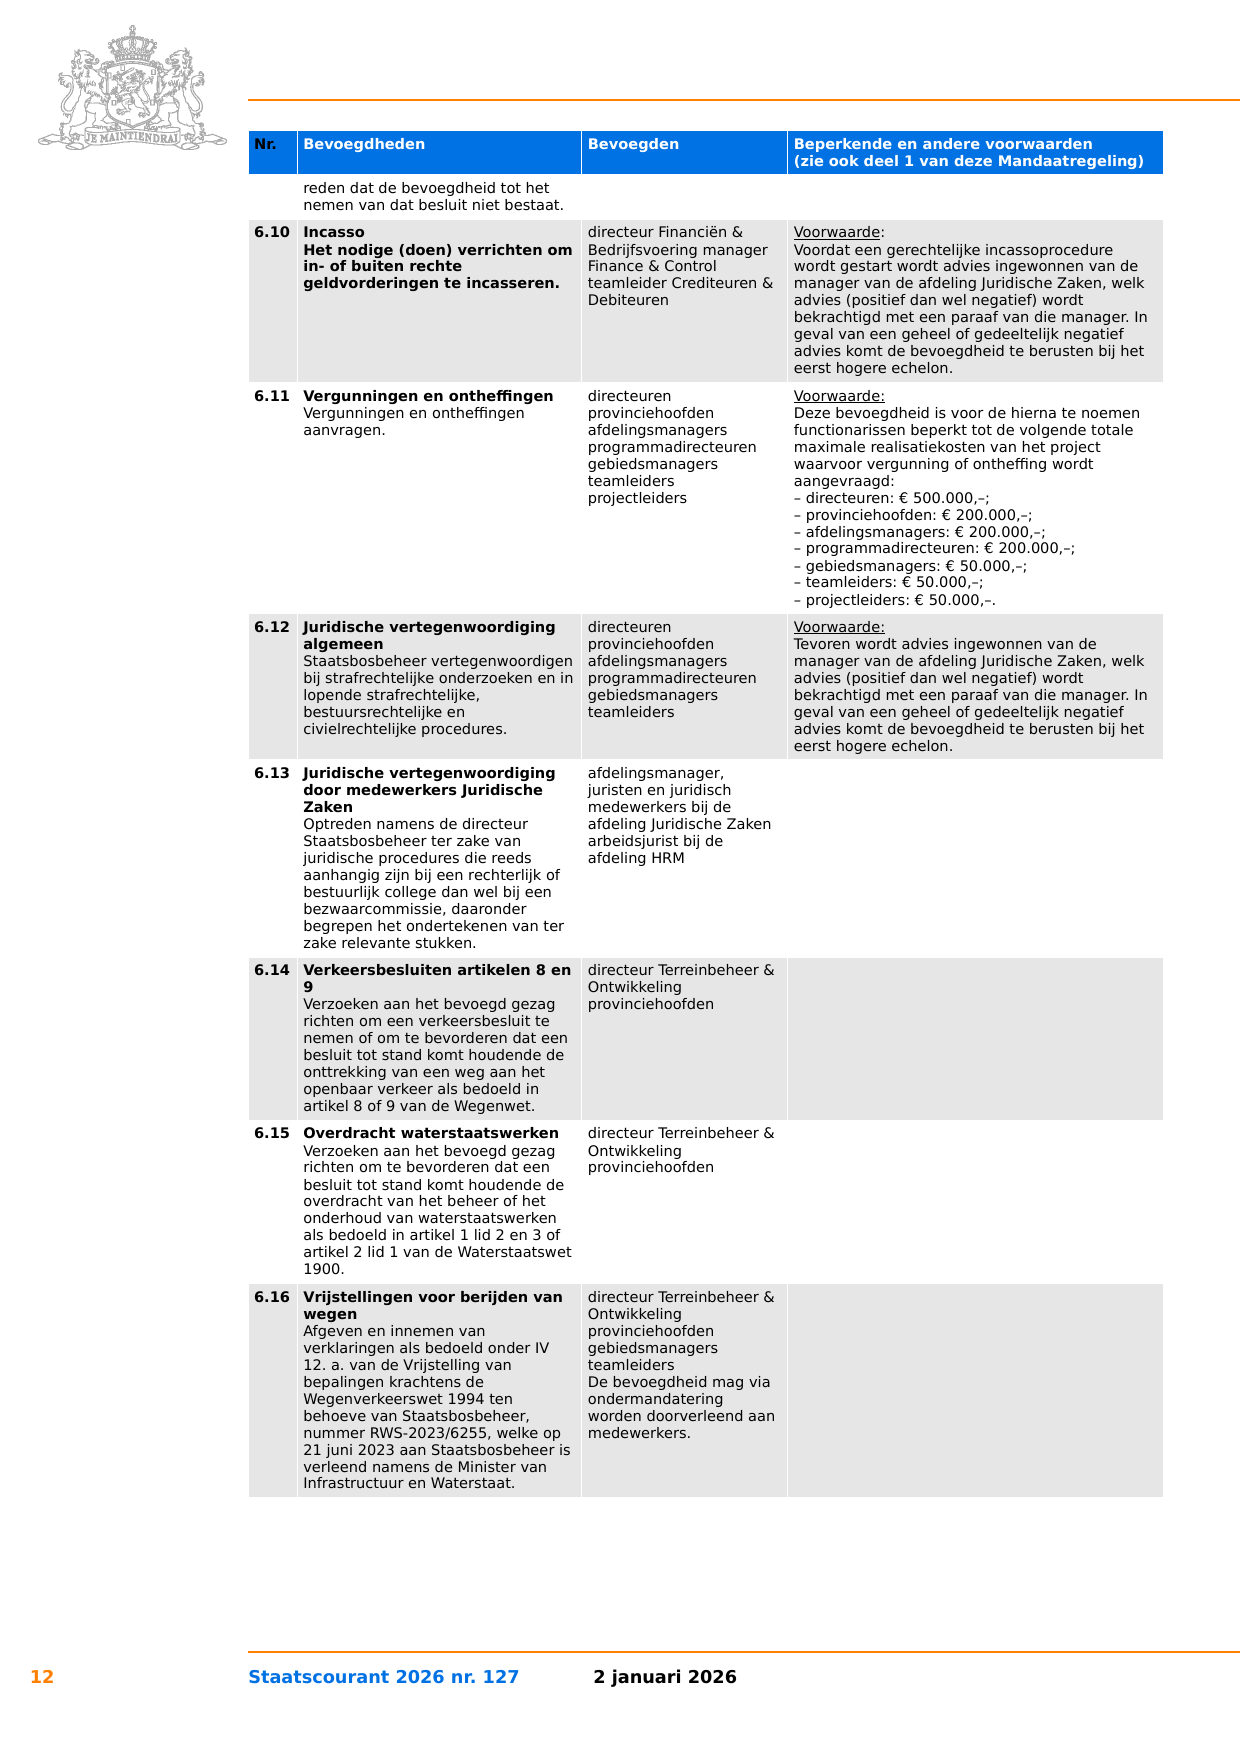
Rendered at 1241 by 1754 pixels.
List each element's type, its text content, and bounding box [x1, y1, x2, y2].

table_cell [788, 1284, 1163, 1497]
table_cell [788, 175, 1163, 219]
table_cell Voorwaarde: Tevoren wordt advies ingewonnen van de manager van de afdeling Juridische Zaken, welk advies (positief dan wel negatief) wordt bekrachtigd met een paraaf van die manager. In geval van een geheel of gedeeltelijk negatief advies komt de bevoegdheid te berusten bij het eerst hogere echelon. [788, 614, 1163, 759]
table_cell directeuren provinciehoofden afdelingsmanagers programmadirecteuren gebiedsmanagers teamleiders projectleiders [582, 383, 787, 613]
table_cell Incasso Het nodige (doen) verrichten om in- of buiten rechte geldvorderingen te incasseren. [298, 220, 581, 382]
table_header Bevoegdheden [298, 131, 581, 174]
table_cell 6.13 [249, 760, 297, 956]
table_cell 6.11 [249, 383, 297, 613]
table_cell [788, 1121, 1163, 1283]
table_cell [788, 958, 1163, 1120]
table_cell directeur Terreinbeheer & Ontwikkeling provinciehoofden gebiedsmanagers teamleiders De bevoegdheid mag via ondermandatering worden doorverleend aan medewerkers. [582, 1284, 787, 1497]
table_cell directeur Terreinbeheer & Ontwikkeling provinciehoofden [582, 1121, 787, 1283]
table_cell Juridische vertegenwoordiging algemeen Staatsbosbeheer vertegenwoordigen bij strafrechtelijke onderzoeken en in lopende strafrechtelijke, bestuursrechtelijke en civielrechtelijke procedures. [298, 614, 581, 759]
table_cell [788, 760, 1163, 956]
table_header Nr. [249, 131, 297, 174]
table_cell Vergunningen en ontheffingen Vergunningen en ontheffingen aanvragen. [298, 383, 581, 613]
table_cell Voorwaarde: Deze bevoegdheid is voor de hierna te noemen functionarissen beperkt tot de volgende totale maximale realisatiekosten van het project waarvoor vergunning of ontheffing wordt aangevraagd: – directeuren: € 500.000,–; – provinciehoofden: € 200.000,–; – afdelingsmanagers: € 200.000,–; – programmadirecteuren: € 200.000,–; – gebiedsmanagers: € 50.000,–; – teamleiders: € 50.000,–; – projectleiders: € 50.000,–. [788, 383, 1163, 613]
table_cell Verkeersbesluiten artikelen 8 en 9 Verzoeken aan het bevoegd gezag richten om een verkeersbesluit te nemen of om te bevorderen dat een besluit tot stand komt houdende de onttrekking van een weg aan het openbaar verkeer als bedoeld in artikel 8 of 9 van de Wegenwet. [298, 958, 581, 1120]
table_cell Vrijstellingen voor berijden van wegen Afgeven en innemen van verklaringen als bedoeld onder IV 12. a. van de Vrijstelling van bepalingen krachtens de Wegenverkeerswet 1994 ten behoeve van Staatsbosbeheer, nummer RWS-2023/6255, welke op 21 juni 2023 aan Staatsbosbeheer is verleend namens de Minister van Infrastructuur en Waterstaat. [298, 1284, 581, 1497]
table_cell [582, 175, 787, 219]
picture [38, 25, 227, 150]
table_cell 6.15 [249, 1121, 297, 1283]
table_cell directeur Terreinbeheer & Ontwikkeling provinciehoofden [582, 958, 787, 1120]
table_cell Voorwaarde: Voordat een gerechtelijke incassoprocedure wordt gestart wordt advies ingewonnen van de manager van de afdeling Juridische Zaken, welk advies (positief dan wel negatief) wordt bekrachtigd met een paraaf van die manager. In geval van een geheel of gedeeltelijk negatief advies komt de bevoegdheid te berusten bij het eerst hogere echelon. [788, 220, 1163, 382]
table_cell 6.14 [249, 958, 297, 1120]
table_cell 6.16 [249, 1284, 297, 1497]
table_cell directeuren provinciehoofden afdelingsmanagers programmadirecteuren gebiedsmanagers teamleiders [582, 614, 787, 759]
table_cell [249, 175, 297, 219]
table_cell Juridische vertegenwoordiging door medewerkers Juridische Zaken Optreden namens de directeur Staatsbosbeheer ter zake van juridische procedures die reeds aanhangig zijn bij een rechterlijk of bestuurlijk college dan wel bij een bezwaarcommissie, daaronder begrepen het ondertekenen van ter zake relevante stukken. [298, 760, 581, 956]
table_cell directeur Financiën & Bedrijfsvoering manager Finance & Control teamleider Crediteuren & Debiteuren [582, 220, 787, 382]
table_cell 6.12 [249, 614, 297, 759]
table_cell reden dat de bevoegdheid tot het nemen van dat besluit niet bestaat. [298, 175, 581, 219]
table_header Beperkende en andere voorwaarden (zie ook deel 1 van deze Mandaatregeling) [788, 131, 1163, 174]
table_header Bevoegden [582, 131, 787, 174]
table_cell Overdracht waterstaatswerken Verzoeken aan het bevoegd gezag richten om te bevorderen dat een besluit tot stand komt houdende de overdracht van het beheer of het onderhoud van waterstaatswerken als bedoeld in artikel 1 lid 2 en 3 of artikel 2 lid 1 van de Waterstaatswet 1900. [298, 1121, 581, 1283]
table_cell afdelingsmanager, juristen en juridisch medewerkers bij de afdeling Juridische Zaken arbeidsjurist bij de afdeling HRM [582, 760, 787, 956]
table_cell 6.10 [249, 220, 297, 382]
